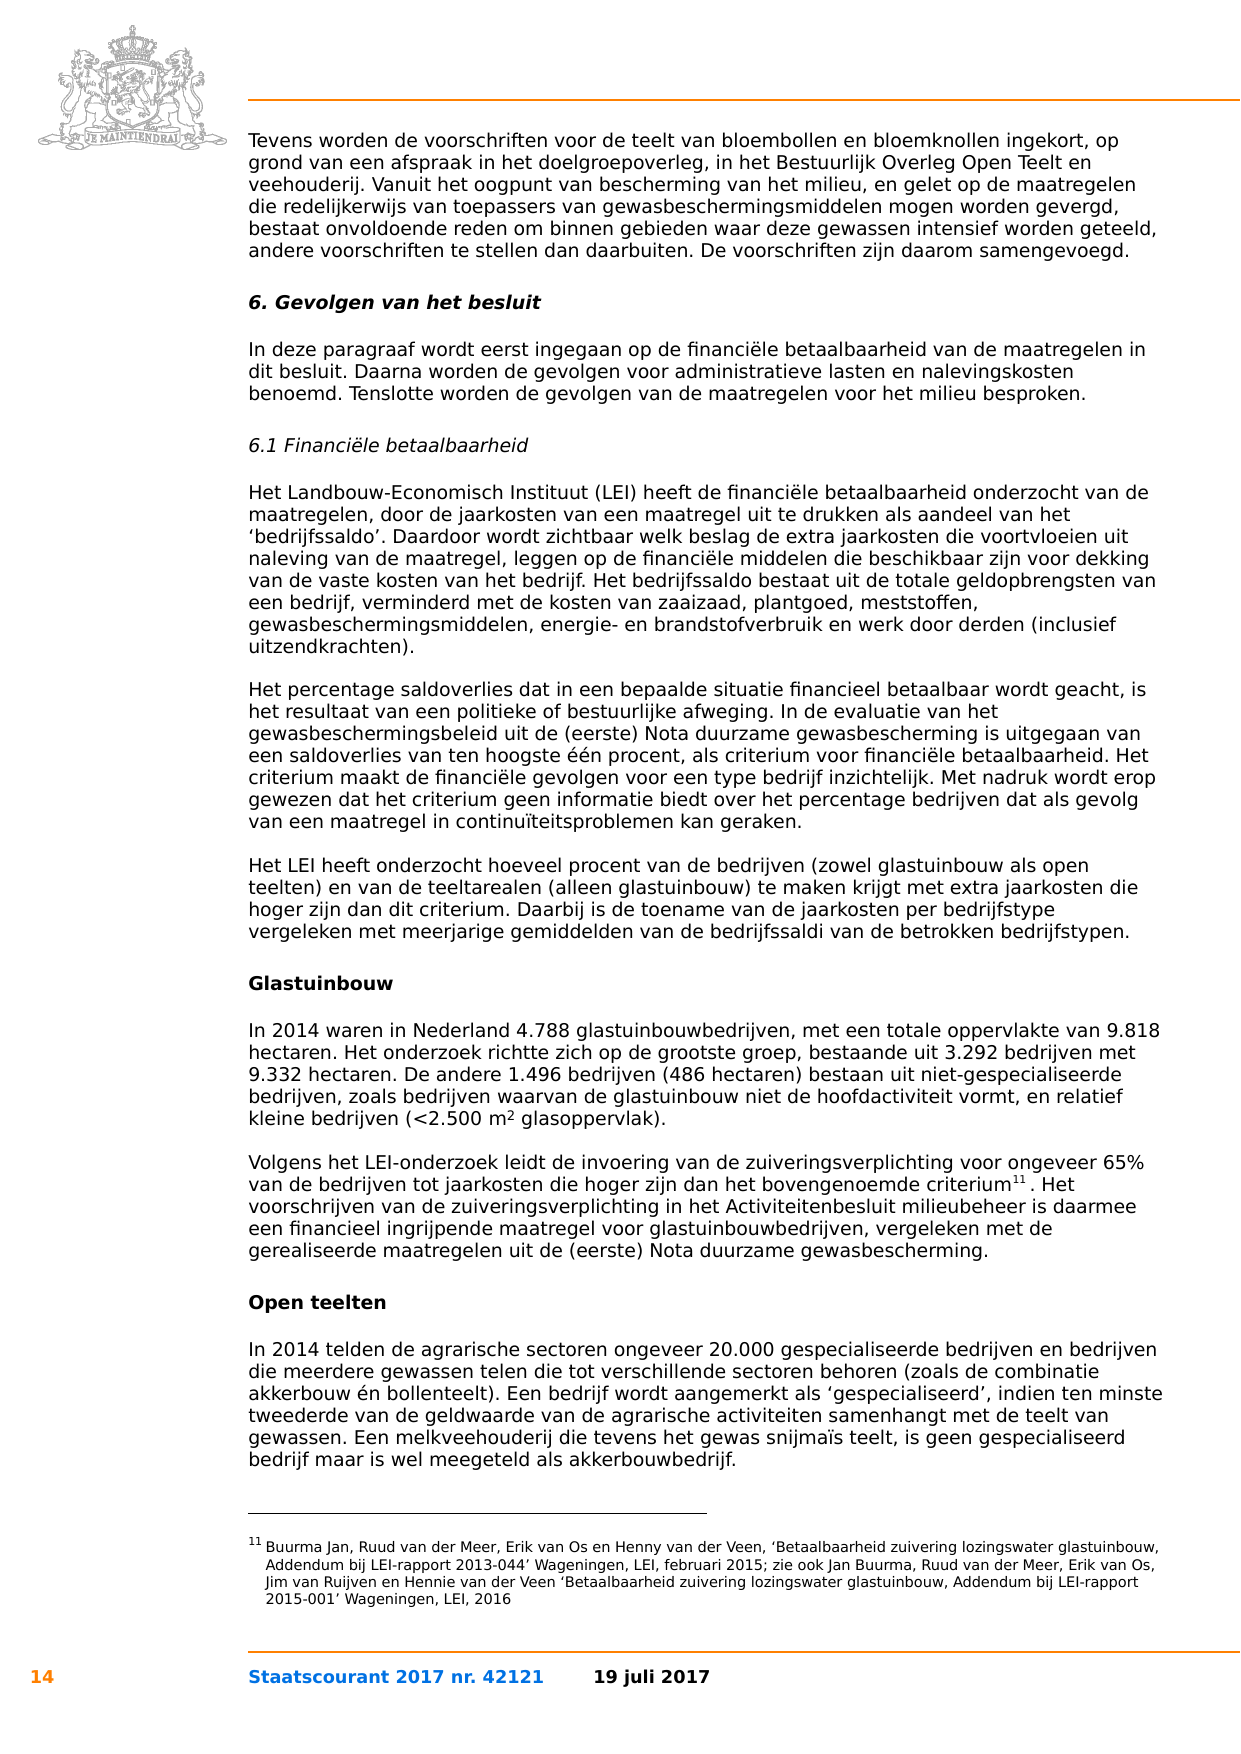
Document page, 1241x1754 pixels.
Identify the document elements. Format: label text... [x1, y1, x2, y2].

text Het percentage saldoverlies dat in een bepaalde situatie financieel betaalbaar wordt geacht, is het resultaat van een politieke of bestuurlijke afweging. In de evaluatie van het gewasbeschermingsbeleid uit de (eerste) Nota duurzame gewasbescherming is uitgegaan van een saldoverlies van ten hoogste één procent, als criterium voor financiële betaalbaarheid. Het criterium maakt de financiële gevolgen voor een type bedrijf inzichtelijk. Met nadruk wordt erop gewezen dat het criterium geen informatie biedt over het percentage bedrijven dat als gevolg van een maatregel in continuïteitsproblemen kan geraken. [248, 679, 1163, 833]
subtitle 6. Gevolgen van het besluit [248, 292, 1163, 314]
text Het Landbouw-Economisch Instituut (LEI) heeft de financiële betaalbaarheid onderzocht van de maatregelen, door de jaarkosten van een maatregel uit te drukken als aandeel van het ‘bedrijfssaldo’. Daardoor wordt zichtbaar welk beslag de extra jaarkosten die voortvloeien uit naleving van de maatregel, leggen op de financiële middelen die beschikbaar zijn voor dekking van de vaste kosten van het bedrijf. Het bedrijfssaldo bestaat uit de totale geldopbrengsten van een bedrijf, verminderd met de kosten van zaaizaad, plantgoed, meststoffen, gewasbeschermingsmiddelen, energie- en brandstofverbruik en werk door derden (inclusief uitzendkrachten). [248, 482, 1163, 657]
subtitle 6.1 Financiële betaalbaarheid [248, 435, 1163, 457]
text Tevens worden de voorschriften voor de teelt van bloembollen en bloemknollen ingekort, op grond van een afspraak in het doelgroepoverleg, in het Bestuurlijk Overleg Open Teelt en veehouderij. Vanuit het oogpunt van bescherming van het milieu, en gelet op de maatregelen die redelijkerwijs van toepassers van gewasbeschermingsmiddelen mogen worden gevergd, bestaat onvoldoende reden om binnen gebieden waar deze gewassen intensief worden geteeld, andere voorschriften te stellen dan daarbuiten. De voorschriften zijn daarom samengevoegd. [248, 130, 1163, 262]
subtitle Open teelten [248, 1292, 1163, 1314]
subtitle Glastuinbouw [248, 973, 1163, 995]
text In deze paragraaf wordt eerst ingegaan op de financiële betaalbaarheid van de maatregelen in dit besluit. Daarna worden de gevolgen voor administratieve lasten en nalevingskosten benoemd. Tenslotte worden de gevolgen van de maatregelen voor het milieu besproken. [248, 339, 1163, 405]
text Volgens het LEI-onderzoek leidt de invoering van de zuiveringsverplichting voor ongeveer 65% van de bedrijven tot jaarkosten die hoger zijn dan het bovengenoemde criterium. Het voorschrijven van de zuiveringsverplichting in het Activiteitenbesluit milieubeheer is daarmee een financieel ingrijpende maatregel voor glastuinbouwbedrijven, vergeleken met de gerealiseerde maatregelen uit de (eerste) Nota duurzame gewasbescherming. [248, 1152, 1163, 1262]
text Buurma Jan, Ruud van der Meer, Erik van Os en Henny van der Veen, ‘Betaalbaarheid zuivering lozingswater glastuinbouw, Addendum bij LEI-rapport 2013-044’ Wageningen, LEI, februari 2015; zie ook Jan Buurma, Ruud van der Meer, Erik van Os, Jim van Ruijven en Hennie van der Veen ‘Betaalbaarheid zuivering lozingswater glastuinbouw, Addendum bij LEI-rapport 2015-001’ Wageningen, LEI, 2016 [248, 1535, 1163, 1608]
text In 2014 telden de agrarische sectoren ongeveer 20.000 gespecialiseerde bedrijven en bedrijven die meerdere gewassen telen die tot verschillende sectoren behoren (zoals de combinatie akkerbouw én bollenteelt). Een bedrijf wordt aangemerkt als ‘gespecialiseerd’, indien ten minste tweederde van de geldwaarde van de agrarische activiteiten samenhangt met de teelt van gewassen. Een melkveehouderij die tevens het gewas snijmaïs teelt, is geen gespecialiseerd bedrijf maar is wel meegeteld als akkerbouwbedrijf. [248, 1339, 1163, 1471]
text Het LEI heeft onderzocht hoeveel procent van de bedrijven (zowel glastuinbouw als open teelten) en van de teeltarealen (alleen glastuinbouw) te maken krijgt met extra jaarkosten die hoger zijn dan dit criterium. Daarbij is de toename van de jaarkosten per bedrijfstype vergeleken met meerjarige gemiddelden van de bedrijfssaldi van de betrokken bedrijfstypen. [248, 855, 1163, 943]
text In 2014 waren in Nederland 4.788 glastuinbouwbedrijven, met een totale oppervlakte van 9.818 hectaren. Het onderzoek richtte zich op de grootste groep, bestaande uit 3.292 bedrijven met 9.332 hectaren. De andere 1.496 bedrijven (486 hectaren) bestaan uit niet-gespecialiseerde bedrijven, zoals bedrijven waarvan de glastuinbouw niet de hoofdactiviteit vormt, en relatief kleine bedrijven (<2.500 m2 glasoppervlak). [248, 1020, 1163, 1130]
picture [38, 25, 227, 150]
